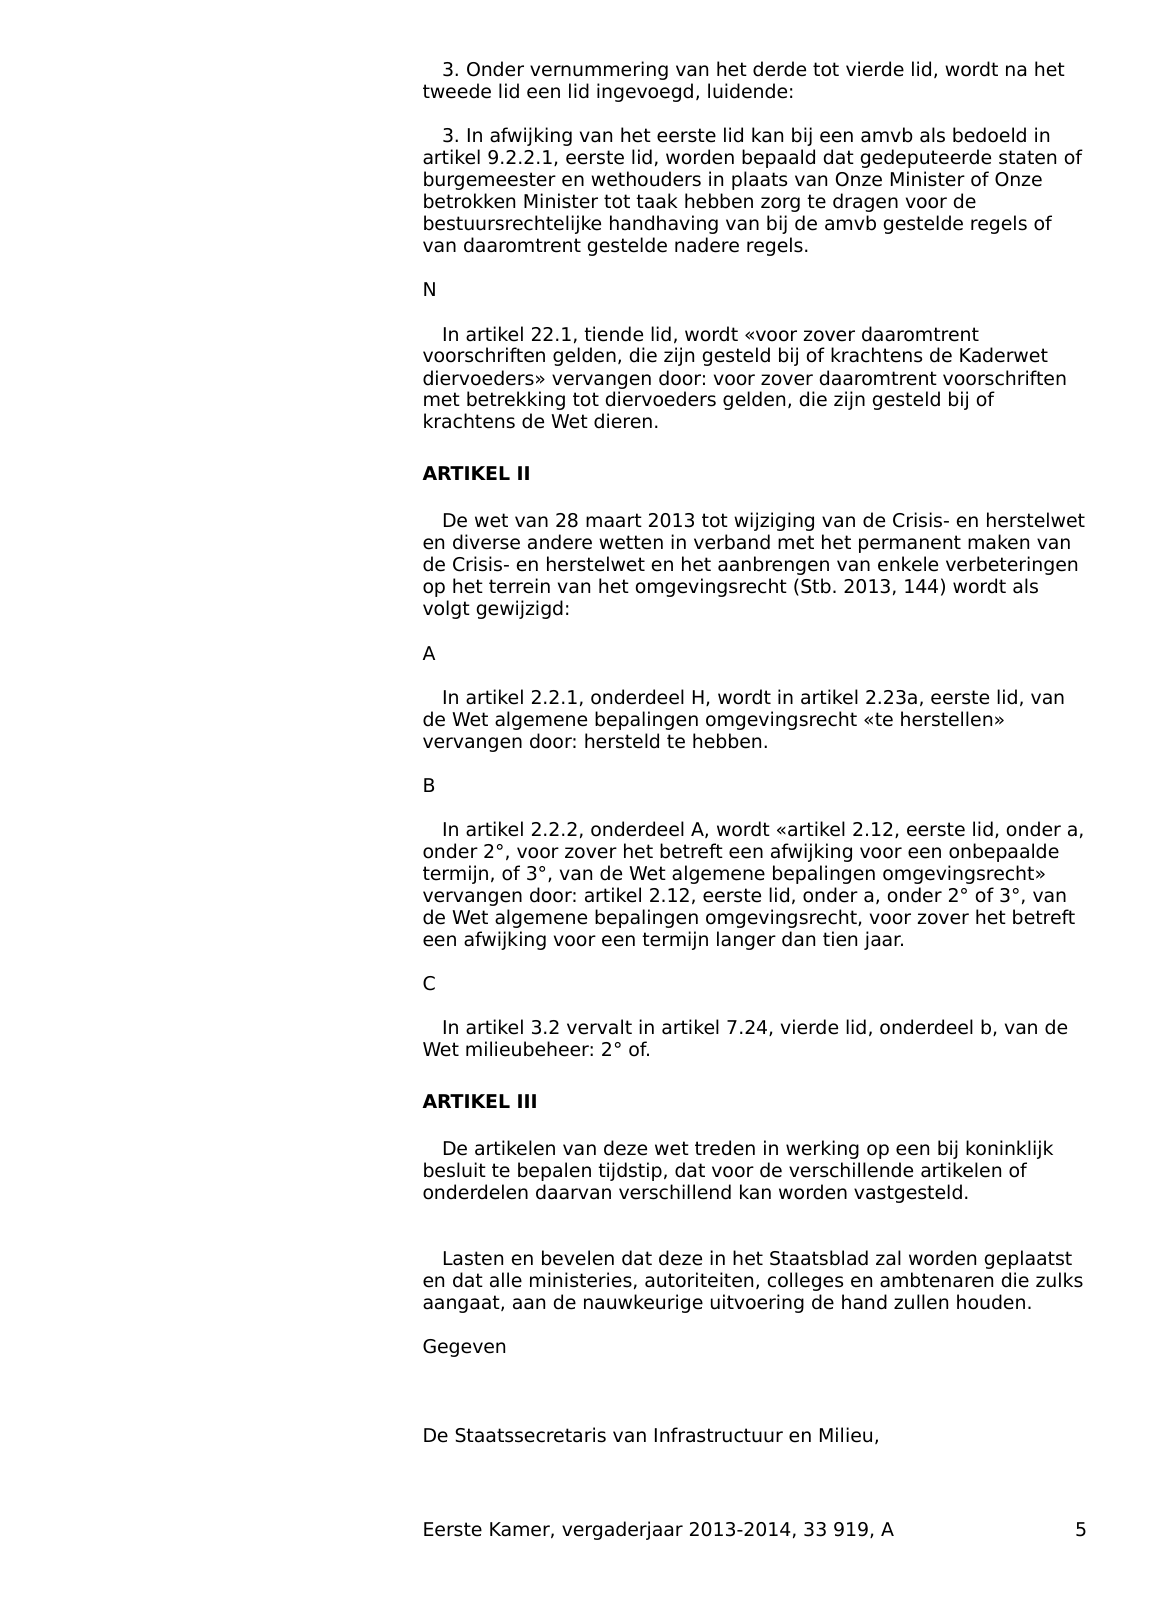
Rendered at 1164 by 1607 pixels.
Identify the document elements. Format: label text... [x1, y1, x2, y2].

text In artikel 2.2.2, onderdeel A, wordt «artikel 2.12, eerste lid, onder a, onder 2°, voor zover het betreft een afwijking voor een onbepaalde termijn, of 3°, van de Wet algemene bepalingen omgevingsrecht» vervangen door: artikel 2.12, eerste lid, onder a, onder 2° of 3°, van de Wet algemene bepalingen omgevingsrecht, voor zover het betreft een afwijking voor een termijn langer dan tien jaar. [422, 819, 1087, 951]
text 3. In afwijking van het eerste lid kan bij een amvb als bedoeld in artikel 9.2.2.1, eerste lid, worden bepaald dat gedeputeerde staten of burgemeester en wethouders in plaats van Onze Minister of Onze betrokken Minister tot taak hebben zorg te dragen voor de bestuursrechtelijke handhaving van bij de amvb gestelde regels of van daaromtrent gestelde nadere regels. [422, 125, 1087, 257]
text A [422, 642, 1087, 664]
text Gegeven [422, 1336, 1087, 1358]
subtitle ARTIKEL II [422, 463, 1087, 485]
text De Staatssecretaris van Infrastructuur en Milieu, [422, 1425, 1087, 1447]
text B [422, 775, 1087, 797]
text In artikel 22.1, tiende lid, wordt «voor zover daaromtrent voorschriften gelden, die zijn gesteld bij of krachtens de Kaderwet diervoeders» vervangen door: voor zover daaromtrent voorschriften met betrekking tot diervoeders gelden, die zijn gesteld bij of krachtens de Wet dieren. [422, 323, 1087, 433]
subtitle ARTIKEL III [422, 1091, 1087, 1113]
text In artikel 2.2.1, onderdeel H, wordt in artikel 2.23a, eerste lid, van de Wet algemene bepalingen omgevingsrecht «te herstellen» vervangen door: hersteld te hebben. [422, 687, 1087, 752]
text N [422, 279, 1087, 301]
text Lasten en bevelen dat deze in het Staatsblad zal worden geplaatst en dat alle ministeries, autoriteiten, colleges en ambtenaren die zulks aangaat, aan de nauwkeurige uitvoering de hand zullen houden. [422, 1248, 1087, 1314]
text De wet van 28 maart 2013 tot wijziging van de Crisis- en herstelwet en diverse andere wetten in verband met het permanent maken van de Crisis- en herstelwet en het aanbrengen van enkele verbeteringen op het terrein van het omgevingsrecht (Stb. 2013, 144) wordt als volgt gewijzigd: [422, 510, 1087, 620]
text In artikel 3.2 vervalt in artikel 7.24, vierde lid, onderdeel b, van de Wet milieubeheer: 2° of. [422, 1017, 1087, 1061]
text C [422, 973, 1087, 995]
text De artikelen van deze wet treden in werking op een bij koninklijk besluit te bepalen tijdstip, dat voor de verschillende artikelen of onderdelen daarvan verschillend kan worden vastgesteld. [422, 1138, 1087, 1204]
text 3. Onder vernummering van het derde tot vierde lid, wordt na het tweede lid een lid ingevoegd, luidende: [422, 59, 1087, 103]
